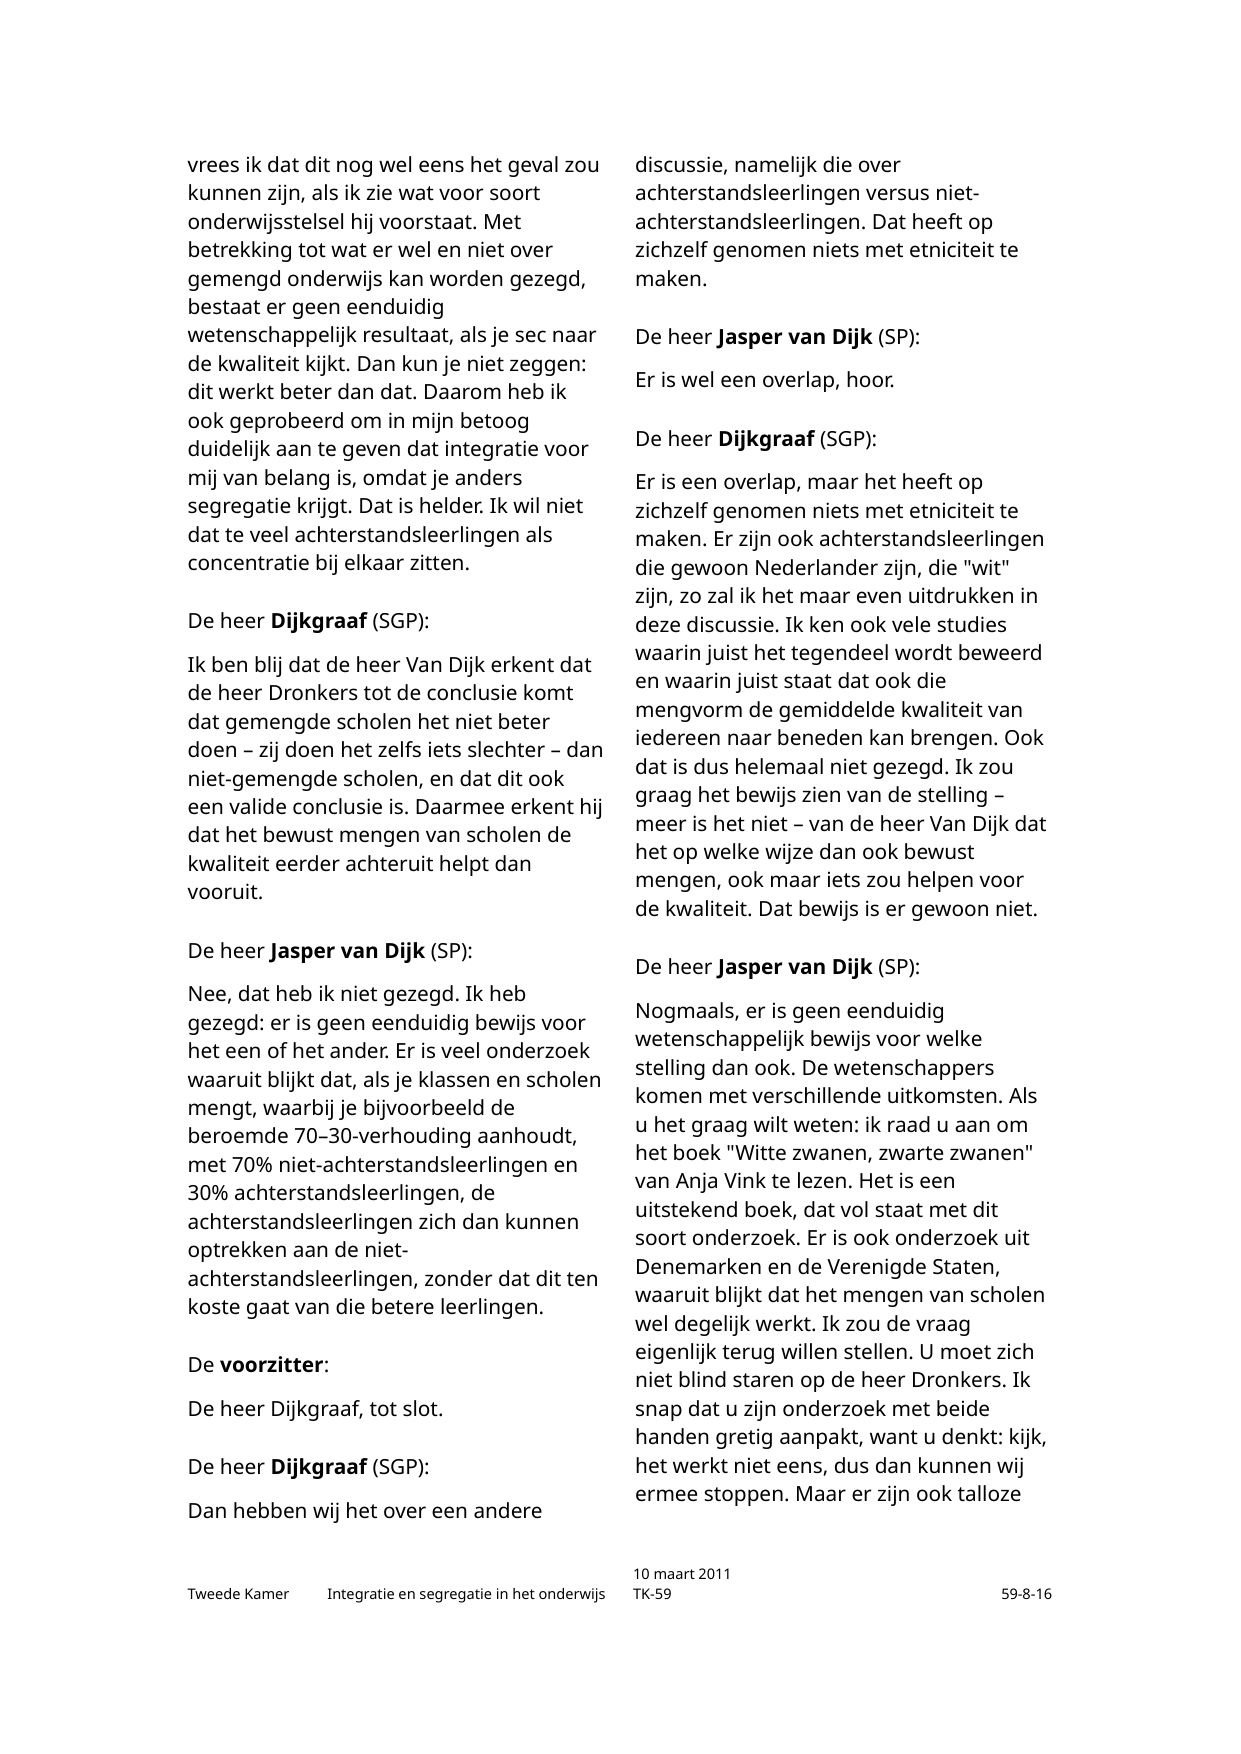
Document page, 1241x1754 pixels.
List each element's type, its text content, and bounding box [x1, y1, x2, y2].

text De voorzitter: [187, 1351, 605, 1379]
text De heer Dijkgraaf (SGP): [187, 1452, 605, 1481]
text Ik ben blij dat de heer Van Dijk erkent dat de heer Dronkers tot de conclusie komt dat gemengde scholen het niet beter doen – zij doen het zelfs iets slechter – dan niet-gemengde scholen, en dat dit ook een valide conclusie is. Daarmee erkent hij dat het bewust mengen van scholen de kwaliteit eerder achteruit helpt dan vooruit. [187, 650, 605, 906]
text Dan hebben wij het over een andere [187, 1496, 605, 1524]
text discussie, namelijk die over achterstandsleerlingen versus niet-achterstandsleerlingen. Dat heeft op zichzelf genomen niets met etniciteit te maken. [635, 150, 1053, 292]
text De heer Dijkgraaf, tot slot. [187, 1394, 605, 1422]
text De heer Jasper van Dijk (SP): [635, 322, 1053, 351]
text De heer Dijkgraaf (SGP): [635, 424, 1053, 452]
text De heer Dijkgraaf (SGP): [187, 607, 605, 635]
text Nee, dat heb ik niet gezegd. Ik heb gezegd: er is geen eenduidig bewijs voor het een of het ander. Er is veel onderzoek waaruit blijkt dat, als je klassen en scholen mengt, waarbij je bijvoorbeeld de beroemde 70–30-verhouding aanhoudt, met 70% niet-achterstandsleerlingen en 30% achterstandsleerlingen, de achterstandsleerlingen zich dan kunnen optrekken aan de niet-achterstandsleerlingen, zonder dat dit ten koste gaat van die betere leerlingen. [187, 979, 605, 1321]
text Er is wel een overlap, hoor. [635, 366, 1053, 394]
text De heer Jasper van Dijk (SP): [635, 952, 1053, 981]
text Nogmaals, er is geen eenduidig wetenschappelijk bewijs voor welke stelling dan ook. De wetenschappers komen met verschillende uitkomsten. Als u het graag wilt weten: ik raad u aan om het boek "Witte zwanen, zwarte zwanen" van Anja Vink te lezen. Het is een uitstekend boek, dat vol staat met dit soort onderzoek. Er is ook onderzoek uit Denemarken en de Verenigde Staten, waaruit blijkt dat het mengen van scholen wel degelijk werkt. Ik zou de vraag eigenlijk terug willen stellen. U moet zich niet blind staren op de heer Dronkers. Ik snap dat u zijn onderzoek met beide handen gretig aanpakt, want u denkt: kijk, het werkt niet eens, dus dan kunnen wij ermee stoppen. Maar er zijn ook talloze [635, 996, 1053, 1508]
text Er is een overlap, maar het heeft op zichzelf genomen niets met etniciteit te maken. Er zijn ook achterstandsleerlingen die gewoon Nederlander zijn, die "wit" zijn, zo zal ik het maar even uitdrukken in deze discussie. Ik ken ook vele studies waarin juist het tegendeel wordt beweerd en waarin juist staat dat ook die mengvorm de gemiddelde kwaliteit van iedereen naar beneden kan brengen. Ook dat is dus helemaal niet gezegd. Ik zou graag het bewijs zien van de stelling – meer is het niet – van de heer Van Dijk dat het op welke wijze dan ook bewust mengen, ook maar iets zou helpen voor de kwaliteit. Dat bewijs is er gewoon niet. [635, 467, 1053, 922]
text De heer Jasper van Dijk (SP): [187, 936, 605, 964]
text vrees ik dat dit nog wel eens het geval zou kunnen zijn, als ik zie wat voor soort onderwijsstelsel hij voorstaat. Met betrekking tot wat er wel en niet over gemengd onderwijs kan worden gezegd, bestaat er geen eenduidig wetenschappelijk resultaat, als je sec naar de kwaliteit kijkt. Dan kun je niet zeggen: dit werkt beter dan dat. Daarom heb ik ook geprobeerd om in mijn betoog duidelijk aan te geven dat integratie voor mij van belang is, omdat je anders segregatie krijgt. Dat is helder. Ik wil niet dat te veel achterstandsleerlingen als concentratie bij elkaar zitten. [187, 150, 605, 577]
